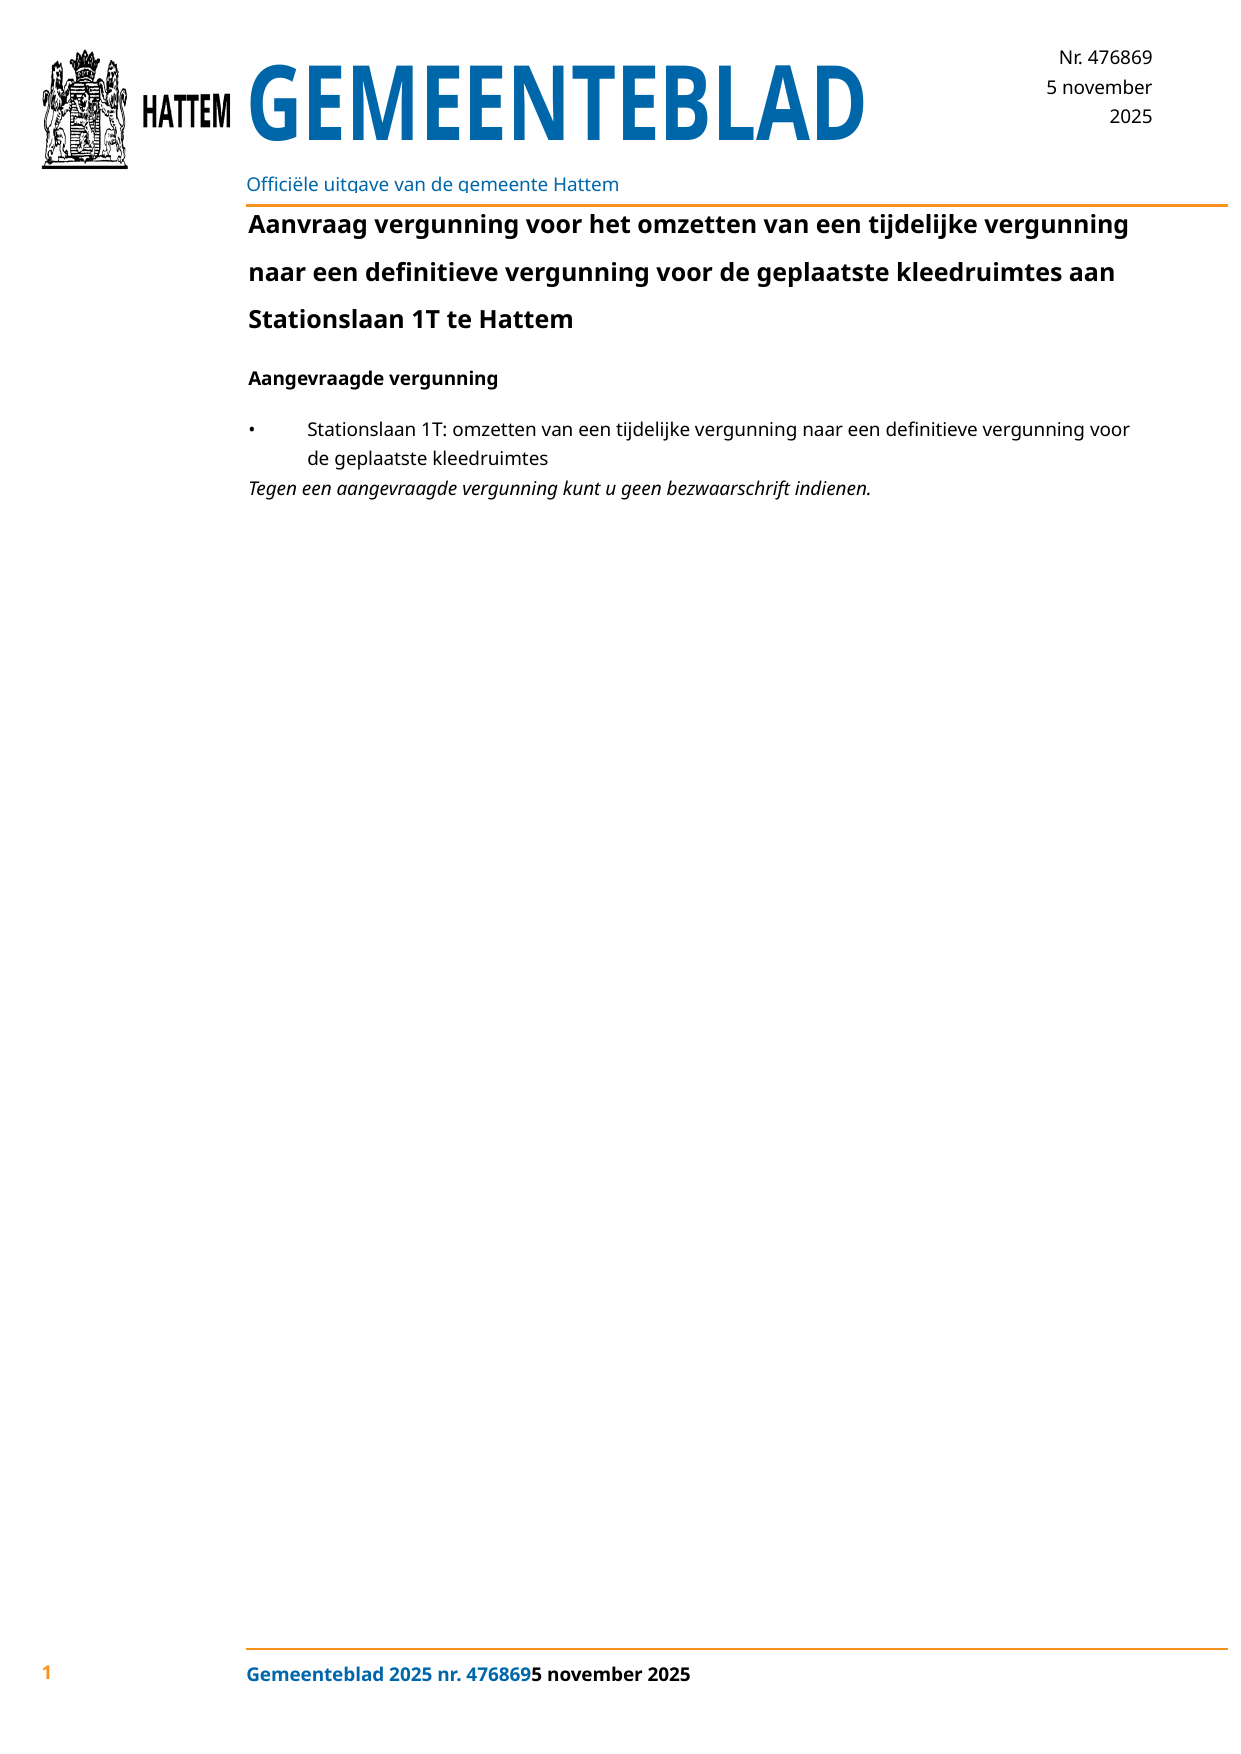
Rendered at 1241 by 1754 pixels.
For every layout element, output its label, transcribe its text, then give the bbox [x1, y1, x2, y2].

text Tegen een aangevraagde vergunning kunt u geen bezwaarschrift indienen. [248, 475, 1152, 501]
picture [41, 47, 231, 172]
list Stationslaan 1T: omzetten van een tijdelijke vergunning naar een definitieve vergunning voor de geplaatste kleedruimtes [248, 416, 1152, 471]
text Aanvraag vergunning voor het omzetten van een tijdelijke vergunning naar een definitieve vergunning voor de geplaatste kleedruimtes aan Stationslaan 1T te Hattem [248, 207, 1152, 336]
text Aangevraagde vergunning [248, 366, 1152, 391]
